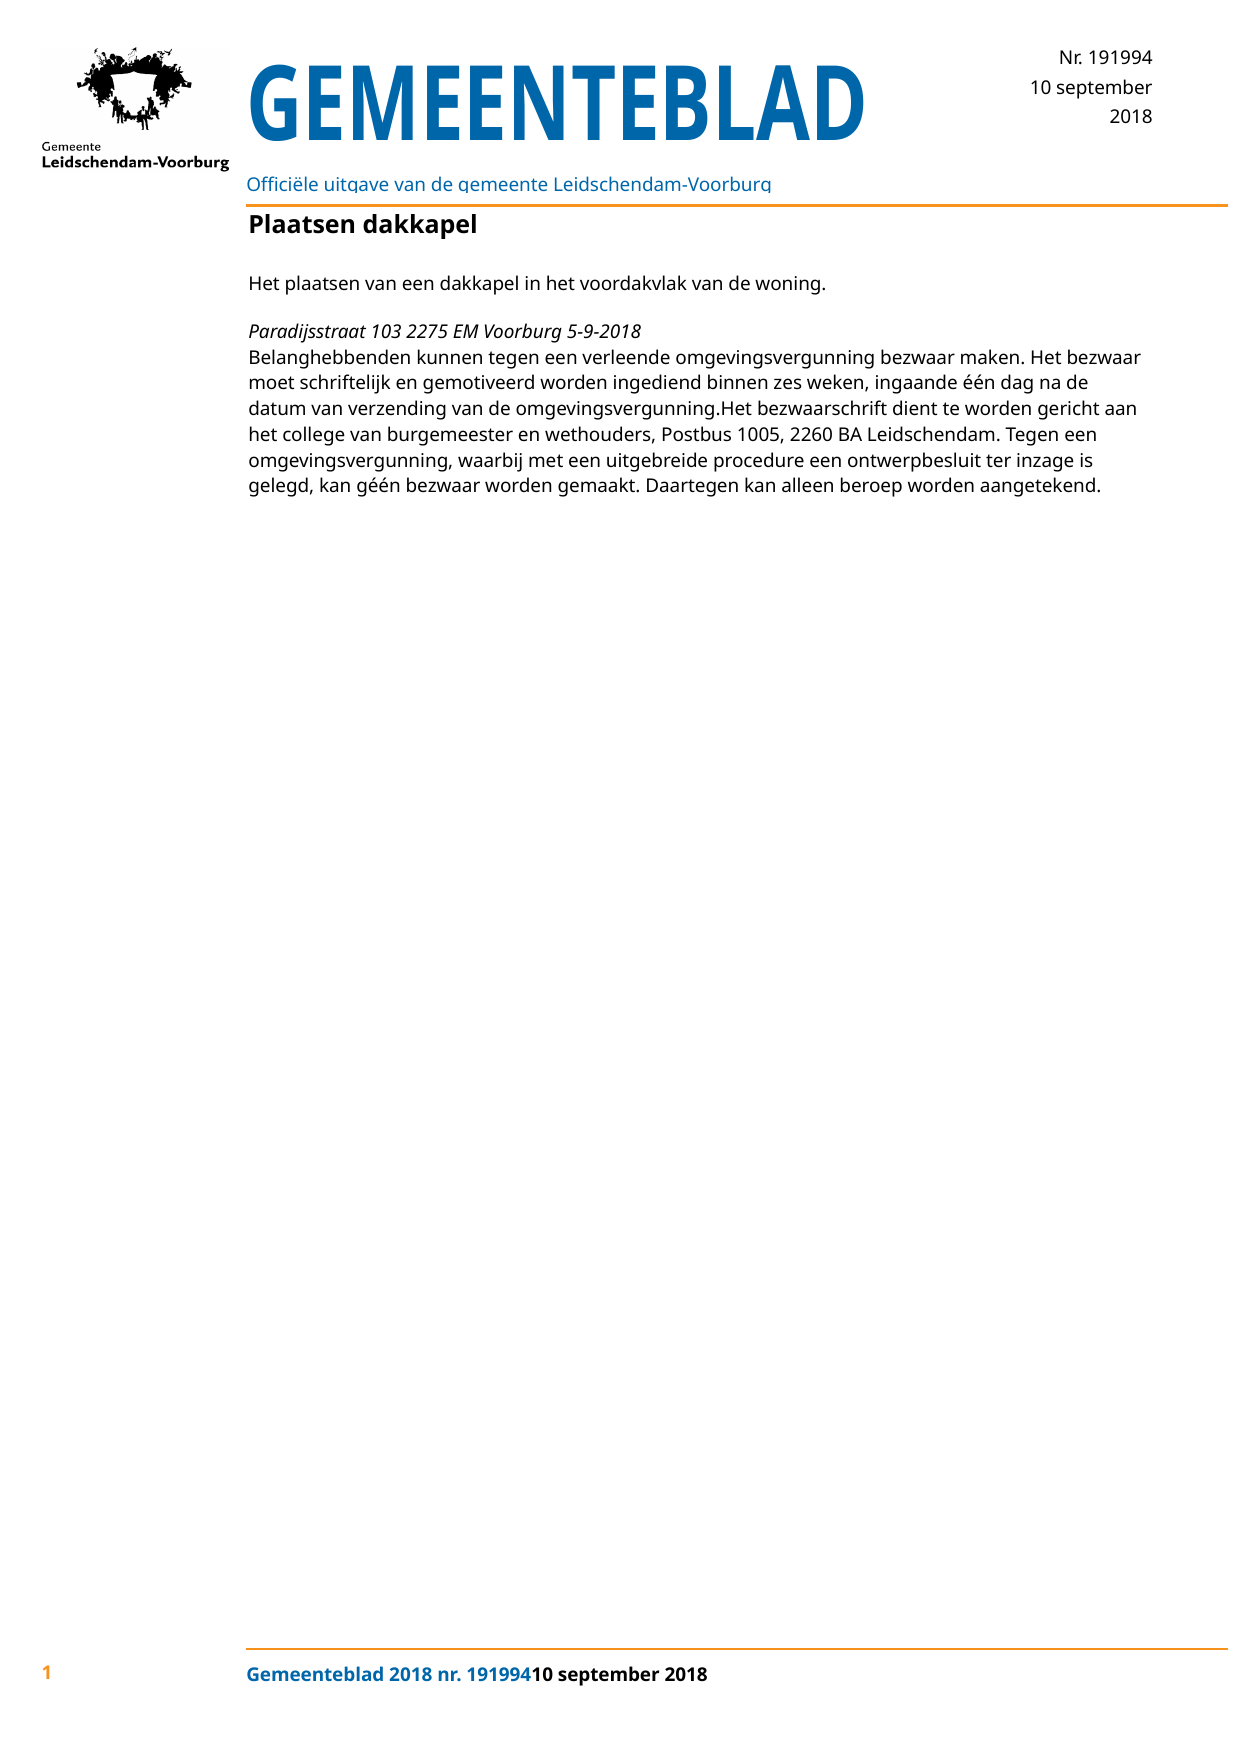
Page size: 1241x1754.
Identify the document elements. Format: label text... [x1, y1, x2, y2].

text Het plaatsen van een dakkapel in het voordakvlak van de woning. [248, 270, 1152, 296]
picture [41, 47, 231, 172]
text Belanghebbenden kunnen tegen een verleende omgevingsvergunning bezwaar maken. Het bezwaar moet schriftelijk en gemotiveerd worden ingediend binnen zes weken, ingaande één dag na de datum van verzending van de omgevingsvergunning.Het bezwaarschrift dient te worden gericht aan het college van burgemeester en wethouders, Postbus 1005, 2260 BA Leidschendam. Tegen een omgevingsvergunning, waarbij met een uitgebreide procedure een ontwerpbesluit ter inzage is gelegd, kan géén bezwaar worden gemaakt. Daartegen kan alleen beroep worden aangetekend. [248, 344, 1152, 498]
text Plaatsen dakkapel [248, 207, 1152, 241]
text Paradijsstraat 103 2275 EM Voorburg 5-9-2018 [248, 318, 1152, 344]
